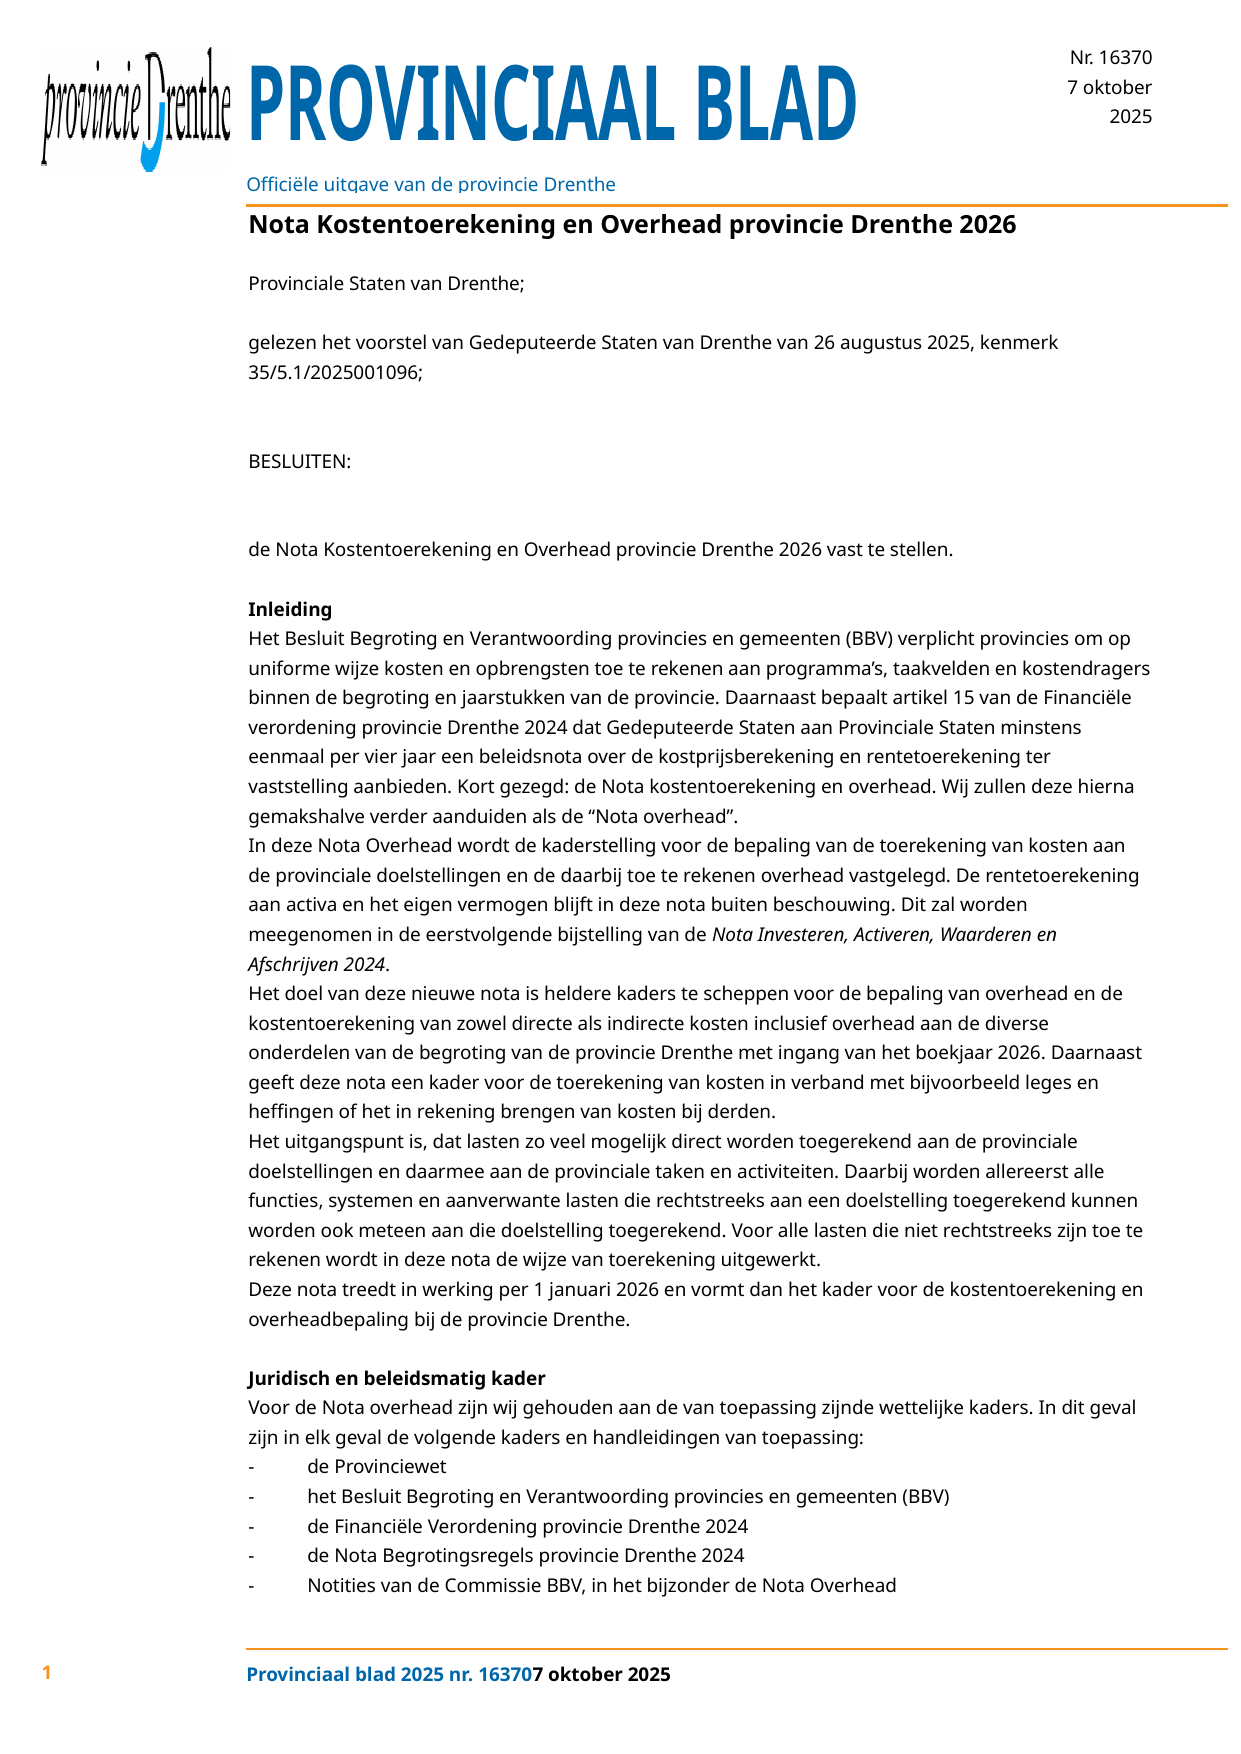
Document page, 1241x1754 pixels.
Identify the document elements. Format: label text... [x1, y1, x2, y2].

list het Besluit Begroting en Verantwoording provincies en gemeenten (BBV) [248, 1483, 1152, 1509]
text Het uitgangspunt is, dat lasten zo veel mogelijk direct worden toegerekend aan de provinciale doelstellingen en daarmee aan de provinciale taken en activiteiten. Daarbij worden allereerst alle functies, systemen en aanverwante lasten die rechtstreeks aan een doelstelling toegerekend kunnen worden ook meteen aan die doelstelling toegerekend. Voor alle lasten die niet rechtstreeks zijn toe te rekenen wordt in deze nota de wijze van toerekening uitgewerkt. [248, 1128, 1152, 1272]
text In deze Nota Overhead wordt de kaderstelling voor de bepaling van de toerekening van kosten aan de provinciale doelstellingen en de daarbij toe te rekenen overhead vastgelegd. De rentetoerekening aan activa en het eigen vermogen blijft in deze nota buiten beschouwing. Dit zal worden meegenomen in de eerstvolgende bijstelling van de Nota Investeren, Activeren, Waarderen en Afschrijven 2024. [248, 832, 1152, 976]
text Provinciale Staten van Drenthe; [248, 270, 1152, 296]
text Deze nota treedt in werking per 1 januari 2026 en vormt dan het kader voor de kostentoerekening en overheadbepaling bij de provincie Drenthe. [248, 1276, 1152, 1331]
text Juridisch en beleidsmatig kader [248, 1365, 1152, 1391]
text BESLUITEN: [248, 448, 1152, 473]
list de Provinciewet [248, 1454, 1152, 1479]
text gelezen het voorstel van Gedeputeerde Staten van Drenthe van 26 augustus 2025, kenmerk 35/5.1/2025001096; [248, 329, 1152, 385]
text Inleiding [248, 596, 1152, 621]
list Notities van de Commissie BBV, in het bijzonder de Nota Overhead [248, 1572, 1152, 1598]
picture [41, 47, 231, 172]
list de Financiële Verordening provincie Drenthe 2024 [248, 1513, 1152, 1538]
list de Nota Begrotingsregels provincie Drenthe 2024 [248, 1542, 1152, 1568]
text Het doel van deze nieuwe nota is heldere kaders te scheppen voor de bepaling van overhead en de kostentoerekening van zowel directe als indirecte kosten inclusief overhead aan de diverse onderdelen van de begroting van de provincie Drenthe met ingang van het boekjaar 2026. Daarnaast geeft deze nota een kader voor de toerekening van kosten in verband met bijvoorbeeld leges en heffingen of het in rekening brengen van kosten bij derden. [248, 980, 1152, 1124]
text de Nota Kostentoerekening en Overhead provincie Drenthe 2026 vast te stellen. [248, 537, 1152, 562]
text Voor de Nota overhead zijn wij gehouden aan de van toepassing zijnde wettelijke kaders. In dit geval zijn in elk geval de volgende kaders en handleidingen van toepassing: [248, 1394, 1152, 1450]
text Het Besluit Begroting en Verantwoording provincies en gemeenten (BBV) verplicht provincies om op uniforme wijze kosten en opbrengsten toe te rekenen aan programma’s, taakvelden en kostendragers binnen de begroting en jaarstukken van de provincie. Daarnaast bepaalt artikel 15 van de Financiële verordening provincie Drenthe 2024 dat Gedeputeerde Staten aan Provinciale Staten minstens eenmaal per vier jaar een beleidsnota over de kostprijsberekening en rentetoerekening ter vaststelling aanbieden. Kort gezegd: de Nota kostentoerekening en overhead. Wij zullen deze hierna gemakshalve verder aanduiden als de “Nota overhead”. [248, 625, 1152, 828]
text Nota Kostentoerekening en Overhead provincie Drenthe 2026 [248, 207, 1152, 241]
